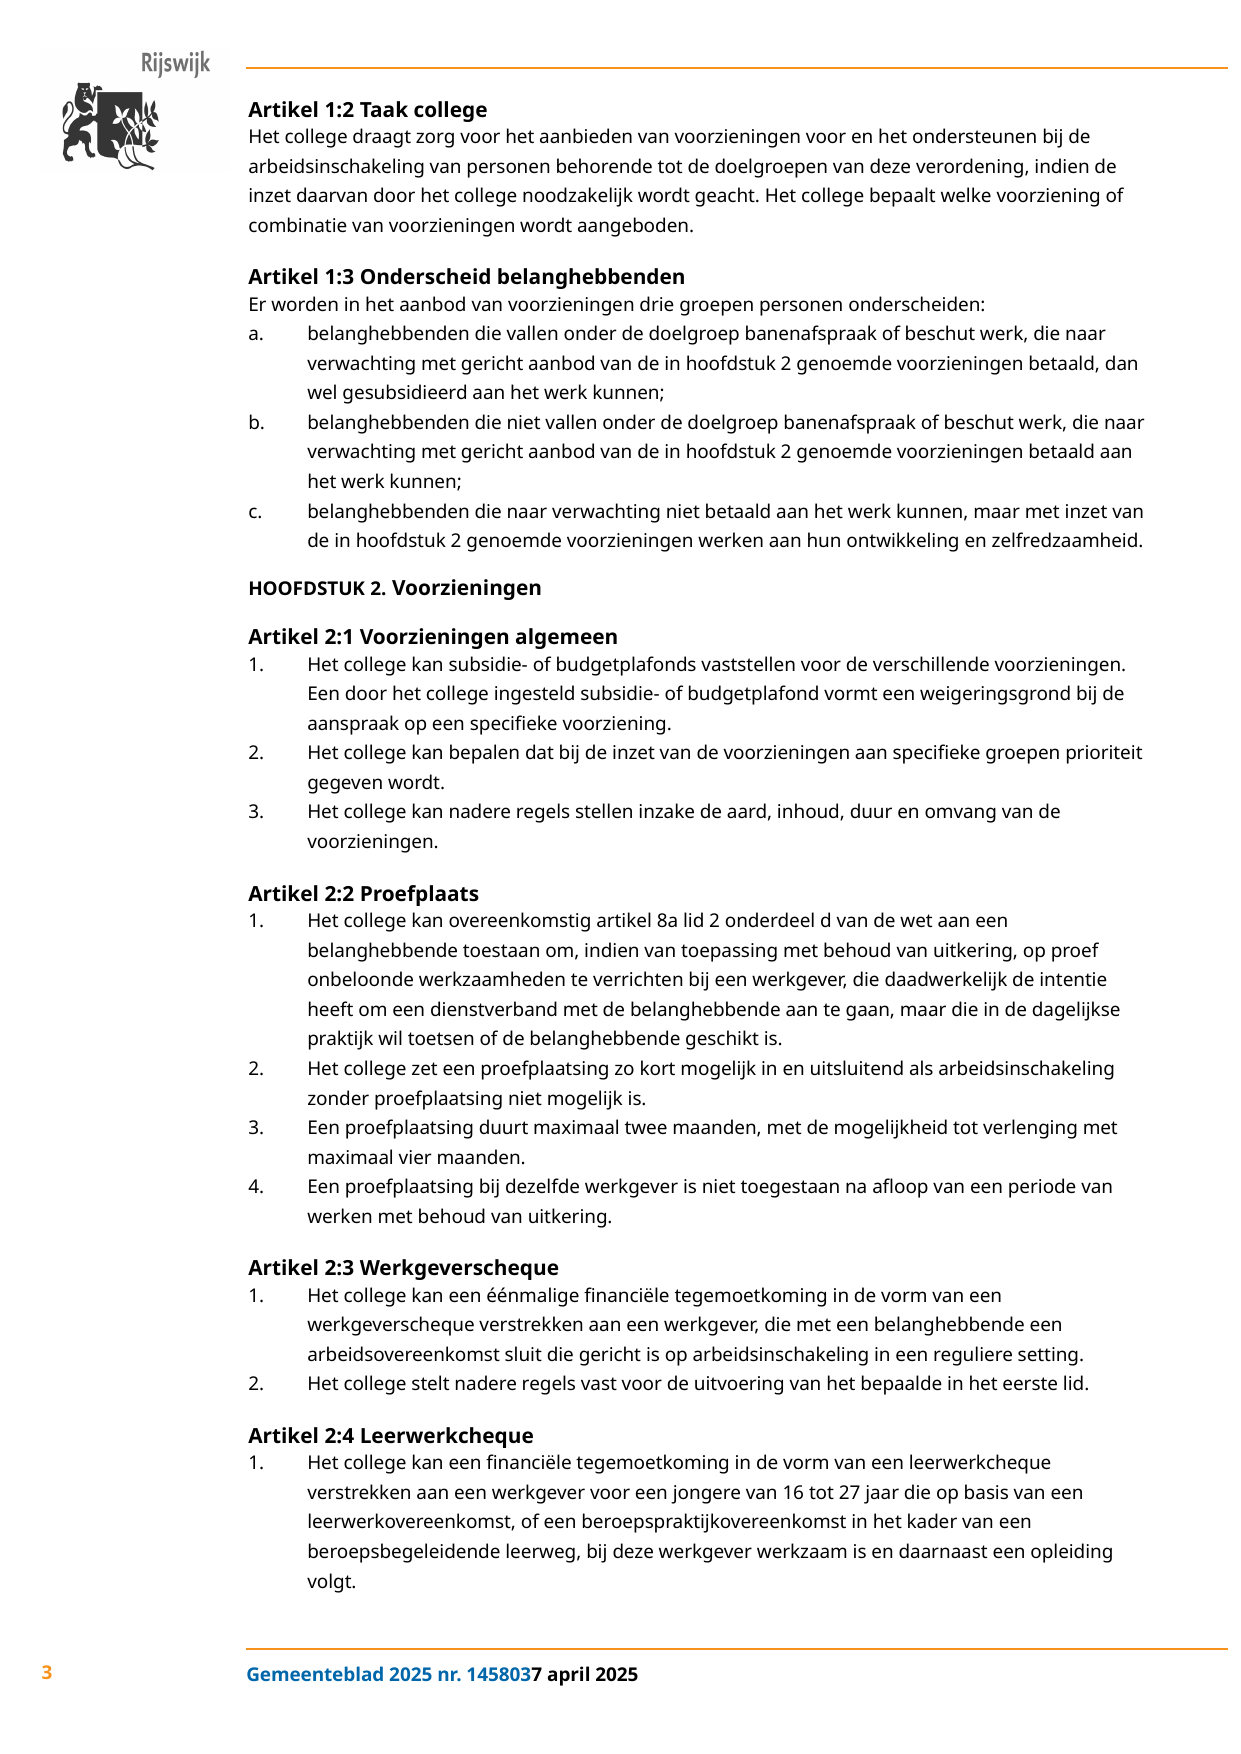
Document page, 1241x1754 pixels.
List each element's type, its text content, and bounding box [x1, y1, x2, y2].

list Het college kan overeenkomstig artikel 8a lid 2 onderdeel d van de wet aan een belanghebbende toestaan om, indien van toepassing met behoud van uitkering, op proef onbeloonde werkzaamheden te verrichten bij een werkgever, die daadwerkelijk de intentie heeft om een dienstverband met de belanghebbende aan te gaan, maar die in de dagelijkse praktijk wil toetsen of de belanghebbende geschikt is. [248, 907, 1152, 1051]
list belanghebbenden die vallen onder de doelgroep banenafspraak of beschut werk, die naar verwachting met gericht aanbod van de in hoofdstuk 2 genoemde voorzieningen betaald, dan wel gesubsidieerd aan het werk kunnen; [248, 320, 1152, 405]
list Het college zet een proefplaatsing zo kort mogelijk in en uitsluitend als arbeidsinschakeling zonder proefplaatsing niet mogelijk is. [248, 1055, 1152, 1110]
list Een proefplaatsing bij dezelfde werkgever is niet toegestaan na afloop van een periode van werken met behoud van uitkering. [248, 1173, 1152, 1229]
text Er worden in het aanbod van voorzieningen drie groepen personen onderscheiden: [248, 291, 1152, 317]
text Artikel 2:3 Werkgeverscheque [248, 1253, 1152, 1282]
text HOOFDSTUK 2. Voorzieningen [248, 573, 1152, 602]
list Het college kan een financiële tegemoetkoming in de vorm van een leerwerkcheque verstrekken aan een werkgever voor een jongere van 16 tot 27 jaar die op basis van een leerwerkovereenkomst, of een beroepspraktijkovereenkomst in het kader van een beroepsbegeleidende leerweg, bij deze werkgever werkzaam is en daarnaast een opleiding volgt. [248, 1449, 1152, 1593]
text Artikel 2:4 Leerwerkcheque [248, 1421, 1152, 1449]
list Het college kan subsidie- of budgetplafonds vaststellen voor de verschillende voorzieningen. Een door het college ingesteld subsidie- of budgetplafond vormt een weigeringsgrond bij de aanspraak op een specifieke voorziening. [248, 651, 1152, 736]
text Artikel 1:3 Onderscheid belanghebbenden [248, 262, 1152, 291]
list belanghebbenden die niet vallen onder de doelgroep banenafspraak of beschut werk, die naar verwachting met gericht aanbod van de in hoofdstuk 2 genoemde voorzieningen betaald aan het werk kunnen; [248, 409, 1152, 494]
list Een proefplaatsing duurt maximaal twee maanden, met de mogelijkheid tot verlenging met maximaal vier maanden. [248, 1114, 1152, 1169]
text Artikel 2:2 Proefplaats [248, 879, 1152, 907]
picture [41, 47, 231, 172]
list Het college kan bepalen dat bij de inzet van de voorzieningen aan specifieke groepen prioriteit gegeven wordt. [248, 739, 1152, 795]
text Artikel 1:2 Taak college [248, 95, 1152, 123]
text Artikel 2:1 Voorzieningen algemeen [248, 622, 1152, 651]
list Het college kan een éénmalige financiële tegemoetkoming in de vorm van een werkgeverscheque verstrekken aan een werkgever, die met een belanghebbende een arbeidsovereenkomst sluit die gericht is op arbeidsinschakeling in een reguliere setting. [248, 1282, 1152, 1367]
list Het college stelt nadere regels vast voor de uitvoering van het bepaalde in het eerste lid. [248, 1371, 1152, 1396]
text Het college draagt zorg voor het aanbieden van voorzieningen voor en het ondersteunen bij de arbeidsinschakeling van personen behorende tot de doelgroepen van deze verordening, indien de inzet daarvan door het college noodzakelijk wordt geacht. Het college bepaalt welke voorziening of combinatie van voorzieningen wordt aangeboden. [248, 123, 1152, 238]
list Het college kan nadere regels stellen inzake de aard, inhoud, duur en omvang van de voorzieningen. [248, 799, 1152, 854]
list belanghebbenden die naar verwachting niet betaald aan het werk kunnen, maar met inzet van de in hoofdstuk 2 genoemde voorzieningen werken aan hun ontwikkeling en zelfredzaamheid. [248, 498, 1152, 553]
